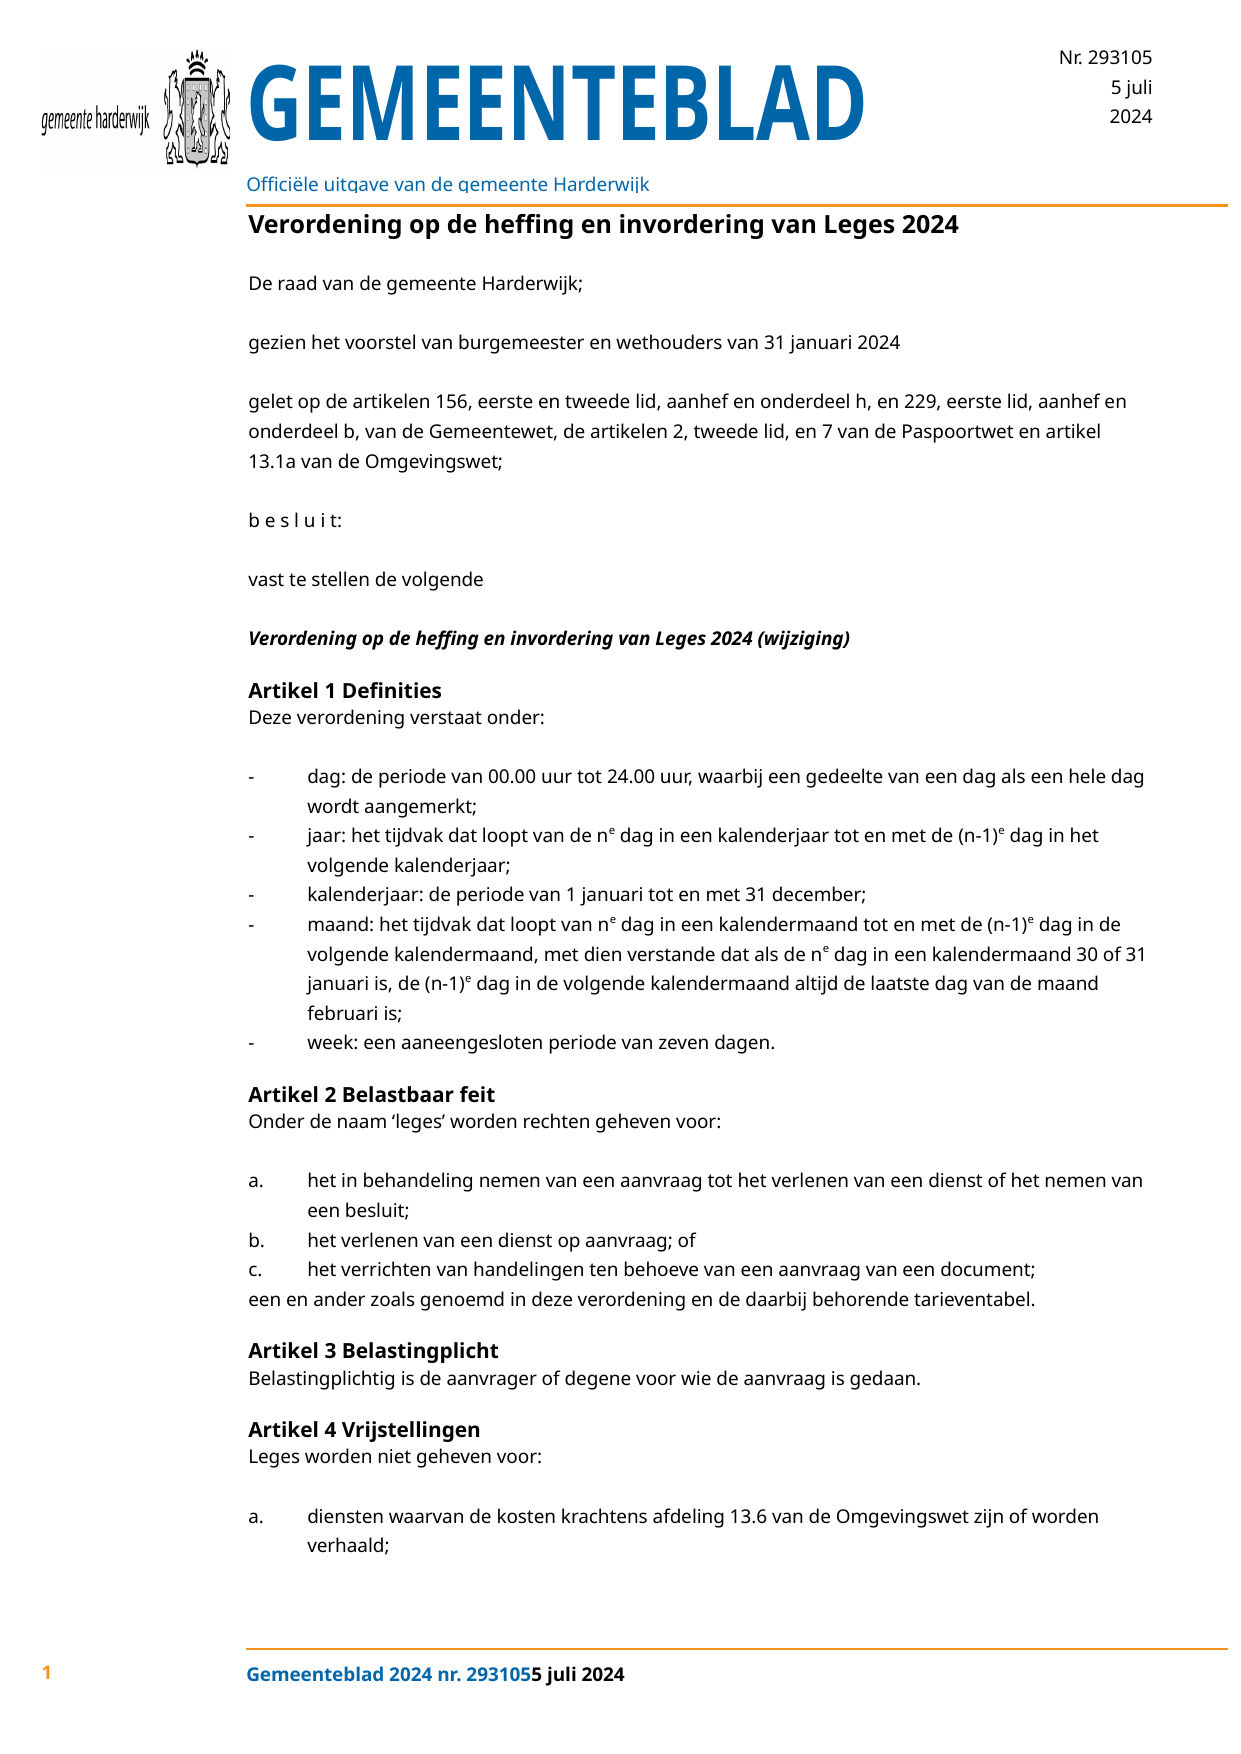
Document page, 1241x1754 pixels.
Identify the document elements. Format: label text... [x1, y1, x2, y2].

text Artikel 1 Definities [248, 676, 1152, 704]
list kalenderjaar: de periode van 1 januari tot en met 31 december; [248, 882, 1152, 907]
picture [41, 47, 231, 172]
text De raad van de gemeente Harderwijk; [248, 270, 1152, 296]
text gezien het voorstel van burgemeester en wethouders van 31 januari 2024 [248, 329, 1152, 355]
text Verordening op de heffing en invordering van Leges 2024 (wijziging) [248, 625, 1152, 651]
text Leges worden niet geheven voor: [248, 1444, 1152, 1469]
list het in behandeling nemen van een aanvraag tot het verlenen van een dienst of het nemen van een besluit; [248, 1168, 1152, 1223]
text Verordening op de heffing en invordering van Leges 2024 [248, 207, 1152, 241]
text vast te stellen de volgende [248, 566, 1152, 592]
list maand: het tijdvak dat loopt van ne dag in een kalendermaand tot en met de (n-1)e dag in de volgende kalendermaand, met dien verstande dat als de ne dag in een kalendermaand 30 of 31 januari is, de (n-1)e dag in de volgende kalendermaand altijd de laatste dag van de maand februari is; [248, 911, 1152, 1026]
text Artikel 2 Belastbaar feit [248, 1080, 1152, 1108]
text Deze verordening verstaat onder: [248, 704, 1152, 730]
list het verrichten van handelingen ten behoeve van een aanvraag van een document; [248, 1256, 1152, 1282]
text Artikel 3 Belastingplicht [248, 1336, 1152, 1365]
list jaar: het tijdvak dat loopt van de ne dag in een kalenderjaar tot en met de (n-1)e dag in het volgende kalenderjaar; [248, 822, 1152, 878]
text Belastingplichtig is de aanvrager of degene voor wie de aanvraag is gedaan. [248, 1365, 1152, 1391]
text b e s l u i t: [248, 507, 1152, 533]
text gelet op de artikelen 156, eerste en tweede lid, aanhef en onderdeel h, en 229, eerste lid, aanhef en onderdeel b, van de Gemeentewet, de artikelen 2, tweede lid, en 7 van de Paspoortwet en artikel 13.1a van de Omgevingswet; [248, 389, 1152, 473]
text een en ander zoals genoemd in deze verordening en de daarbij behorende tarieventabel. [248, 1286, 1152, 1312]
text Onder de naam ‘leges’ worden rechten geheven voor: [248, 1108, 1152, 1134]
list het verlenen van een dienst op aanvraag; of [248, 1227, 1152, 1252]
text Artikel 4 Vrijstellingen [248, 1415, 1152, 1444]
list dag: de periode van 00.00 uur tot 24.00 uur, waarbij een gedeelte van een dag als een hele dag wordt aangemerkt; [248, 763, 1152, 819]
list diensten waarvan de kosten krachtens afdeling 13.6 van de Omgevingswet zijn of worden verhaald; [248, 1503, 1152, 1558]
list week: een aaneengesloten periode van zeven dagen. [248, 1029, 1152, 1055]
